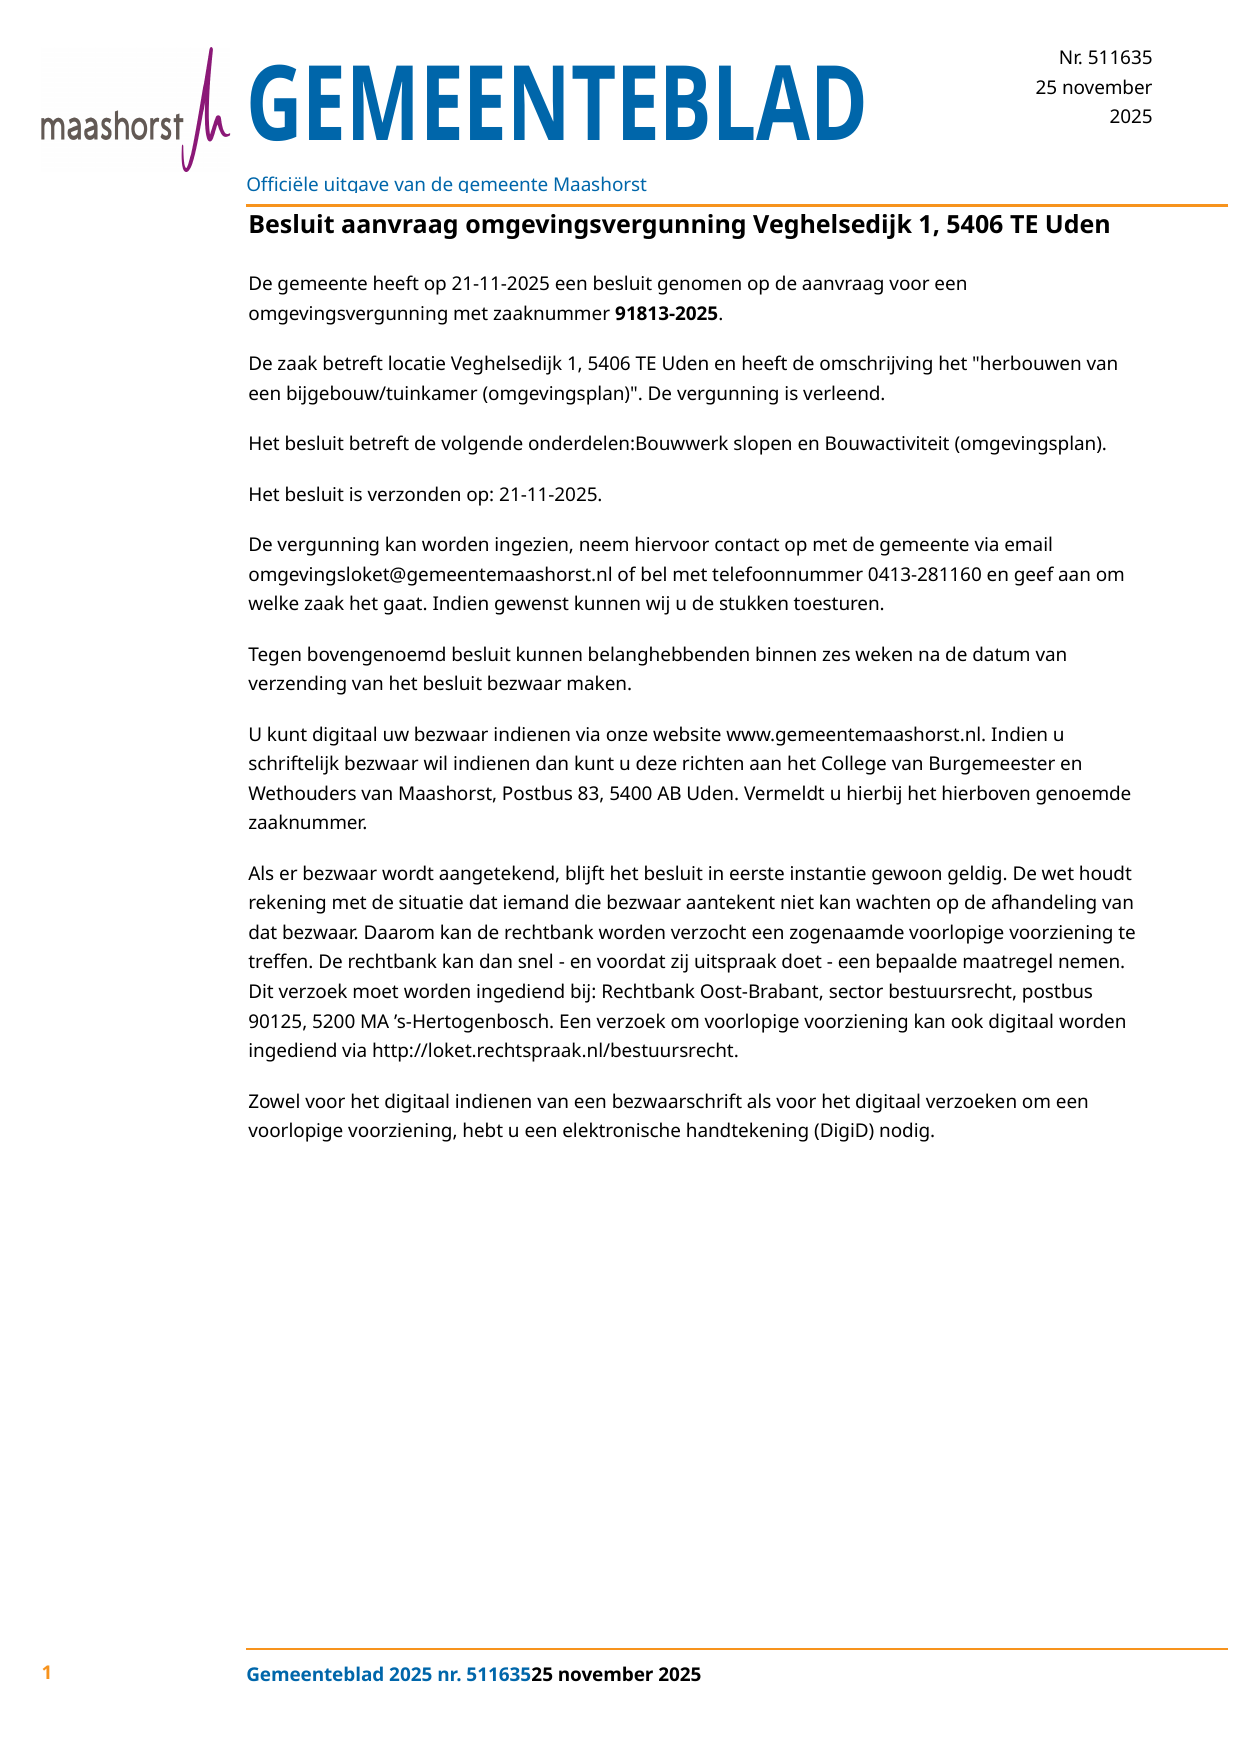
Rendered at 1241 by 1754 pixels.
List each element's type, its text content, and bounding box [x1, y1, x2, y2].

text Zowel voor het digitaal indienen van een bezwaarschrift als voor het digitaal verzoeken om een voorlopige voorziening, hebt u een elektronische handtekening (DigiD) nodig. [248, 1088, 1152, 1143]
text Als er bezwaar wordt aangetekend, blijft het besluit in eerste instantie gewoon geldig. De wet houdt rekening met de situatie dat iemand die bezwaar aantekent niet kan wachten op de afhandeling van dat bezwaar. Daarom kan de rechtbank worden verzocht een zogenaamde voorlopige voorziening te treffen. De rechtbank kan dan snel - en voordat zij uitspraak doet - een bepaalde maatregel nemen. Dit verzoek moet worden ingediend bij: Rechtbank Oost-Brabant, sector bestuursrecht, postbus 90125, 5200 MA ’s-Hertogenbosch. Een verzoek om voorlopige voorziening kan ook digitaal worden ingediend via http://loket.rechtspraak.nl/bestuursrecht. [248, 860, 1152, 1063]
text Het besluit betreft de volgende onderdelen:Bouwwerk slopen en Bouwactiviteit (omgevingsplan). [248, 430, 1152, 456]
text De vergunning kan worden ingezien, neem hiervoor contact op met de gemeente via email omgevingsloket@gemeentemaashorst.nl of bel met telefoonnummer 0413-281160 en geef aan om welke zaak het gaat. Indien gewenst kunnen wij u de stukken toesturen. [248, 531, 1152, 616]
text De gemeente heeft op 21-11-2025 een besluit genomen op de aanvraag voor een omgevingsvergunning met zaaknummer 91813-2025. [248, 270, 1152, 326]
text De zaak betreft locatie Veghelsedijk 1, 5406 TE Uden en heeft de omschrijving het "herbouwen van een bijgebouw/tuinkamer (omgevingsplan)". De vergunning is verleend. [248, 350, 1152, 406]
text Besluit aanvraag omgevingsvergunning Veghelsedijk 1, 5406 TE Uden [248, 207, 1152, 241]
text Tegen bovengenoemd besluit kunnen belanghebbenden binnen zes weken na de datum van verzending van het besluit bezwaar maken. [248, 641, 1152, 696]
text U kunt digitaal uw bezwaar indienen via onze website www.gemeentemaashorst.nl. Indien u schriftelijk bezwaar wil indienen dan kunt u deze richten aan het College van Burgemeester en Wethouders van Maashorst, Postbus 83, 5400 AB Uden. Vermeldt u hierbij het hierboven genoemde zaaknummer. [248, 721, 1152, 835]
text Het besluit is verzonden op: 21-11-2025. [248, 481, 1152, 506]
picture [41, 47, 231, 172]
